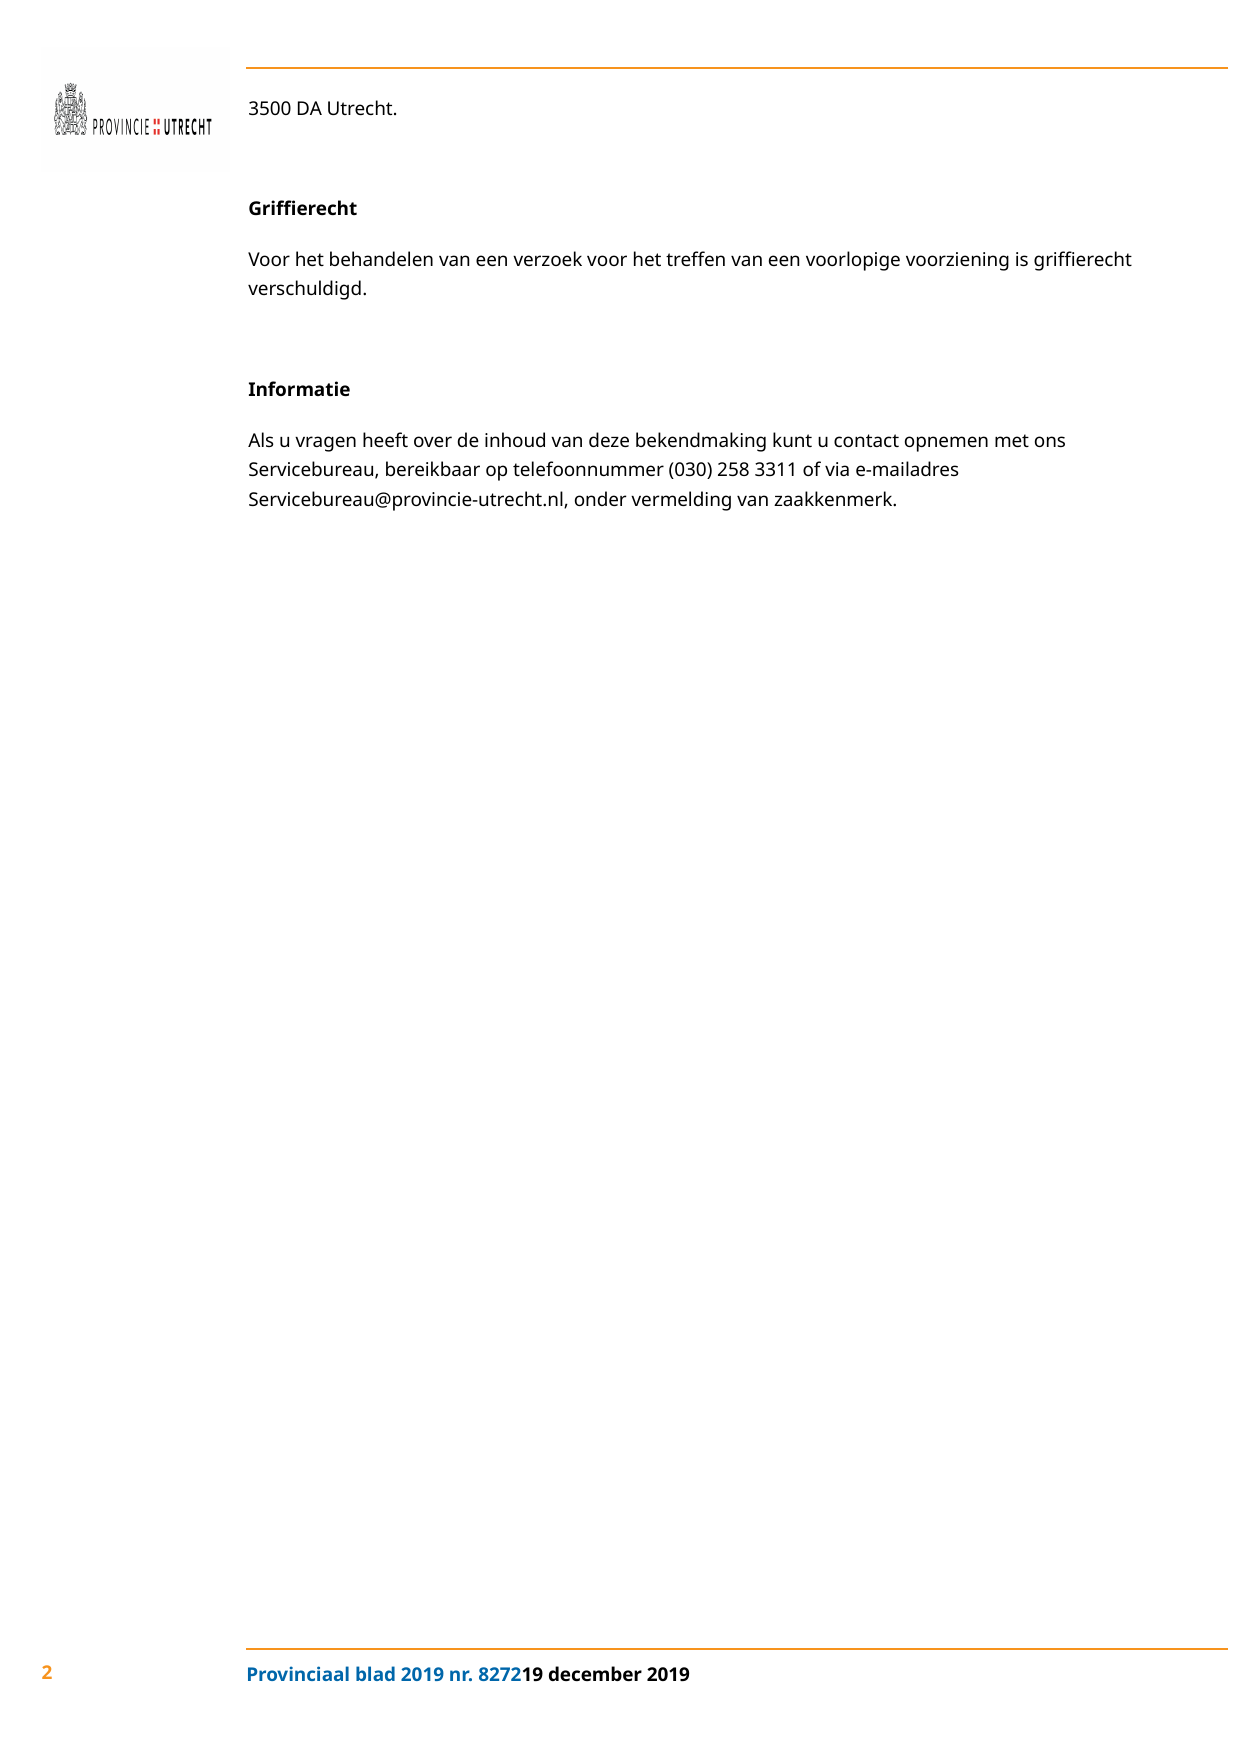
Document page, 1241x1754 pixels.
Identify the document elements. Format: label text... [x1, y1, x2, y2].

text Voor het behandelen van een verzoek voor het treffen van een voorlopige voorziening is griffierecht verschuldigd. [248, 246, 1152, 301]
text Als u vragen heeft over de inhoud van deze bekendmaking kunt u contact opnemen met ons Servicebureau, bereikbaar op telefoonnummer (030) 258 3311 of via e-mailadres Servicebureau@provincie-utrecht.nl, onder vermelding van zaakkenmerk. [248, 427, 1152, 512]
text Griffierecht [248, 196, 1152, 221]
picture [41, 47, 231, 172]
text 3500 DA Utrecht. [248, 95, 1152, 121]
text Informatie [248, 376, 1152, 402]
